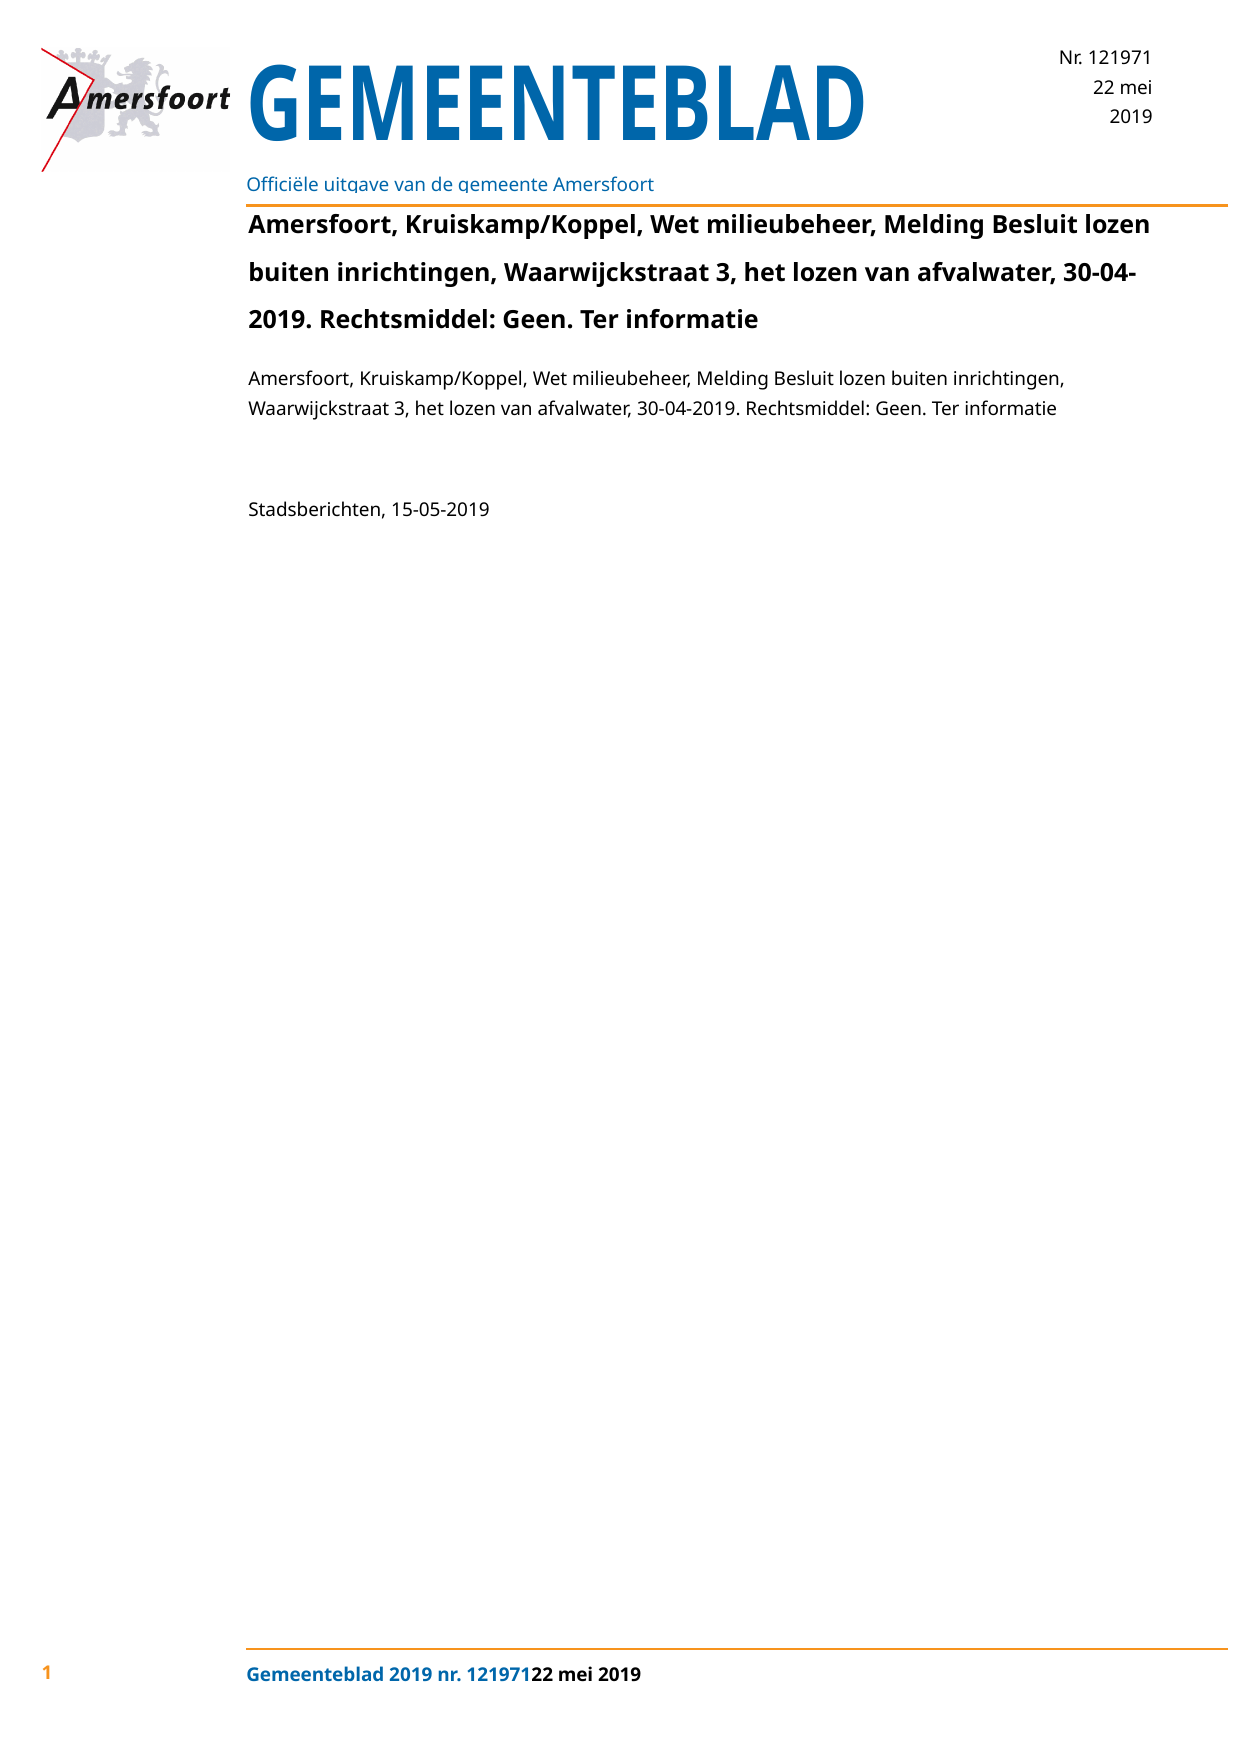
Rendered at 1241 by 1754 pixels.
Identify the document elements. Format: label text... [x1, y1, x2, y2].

text Stadsberichten, 15-05-2019 [248, 496, 1152, 522]
text Amersfoort, Kruiskamp/Koppel, Wet milieubeheer, Melding Besluit lozen buiten inrichtingen, Waarwijckstraat 3, het lozen van afvalwater, 30-04-2019. Rechtsmiddel: Geen. Ter informatie [248, 366, 1152, 421]
text Amersfoort, Kruiskamp/Koppel, Wet milieubeheer, Melding Besluit lozen buiten inrichtingen, Waarwijckstraat 3, het lozen van afvalwater, 30-04-2019. Rechtsmiddel: Geen. Ter informatie [248, 207, 1152, 336]
picture [41, 47, 231, 172]
